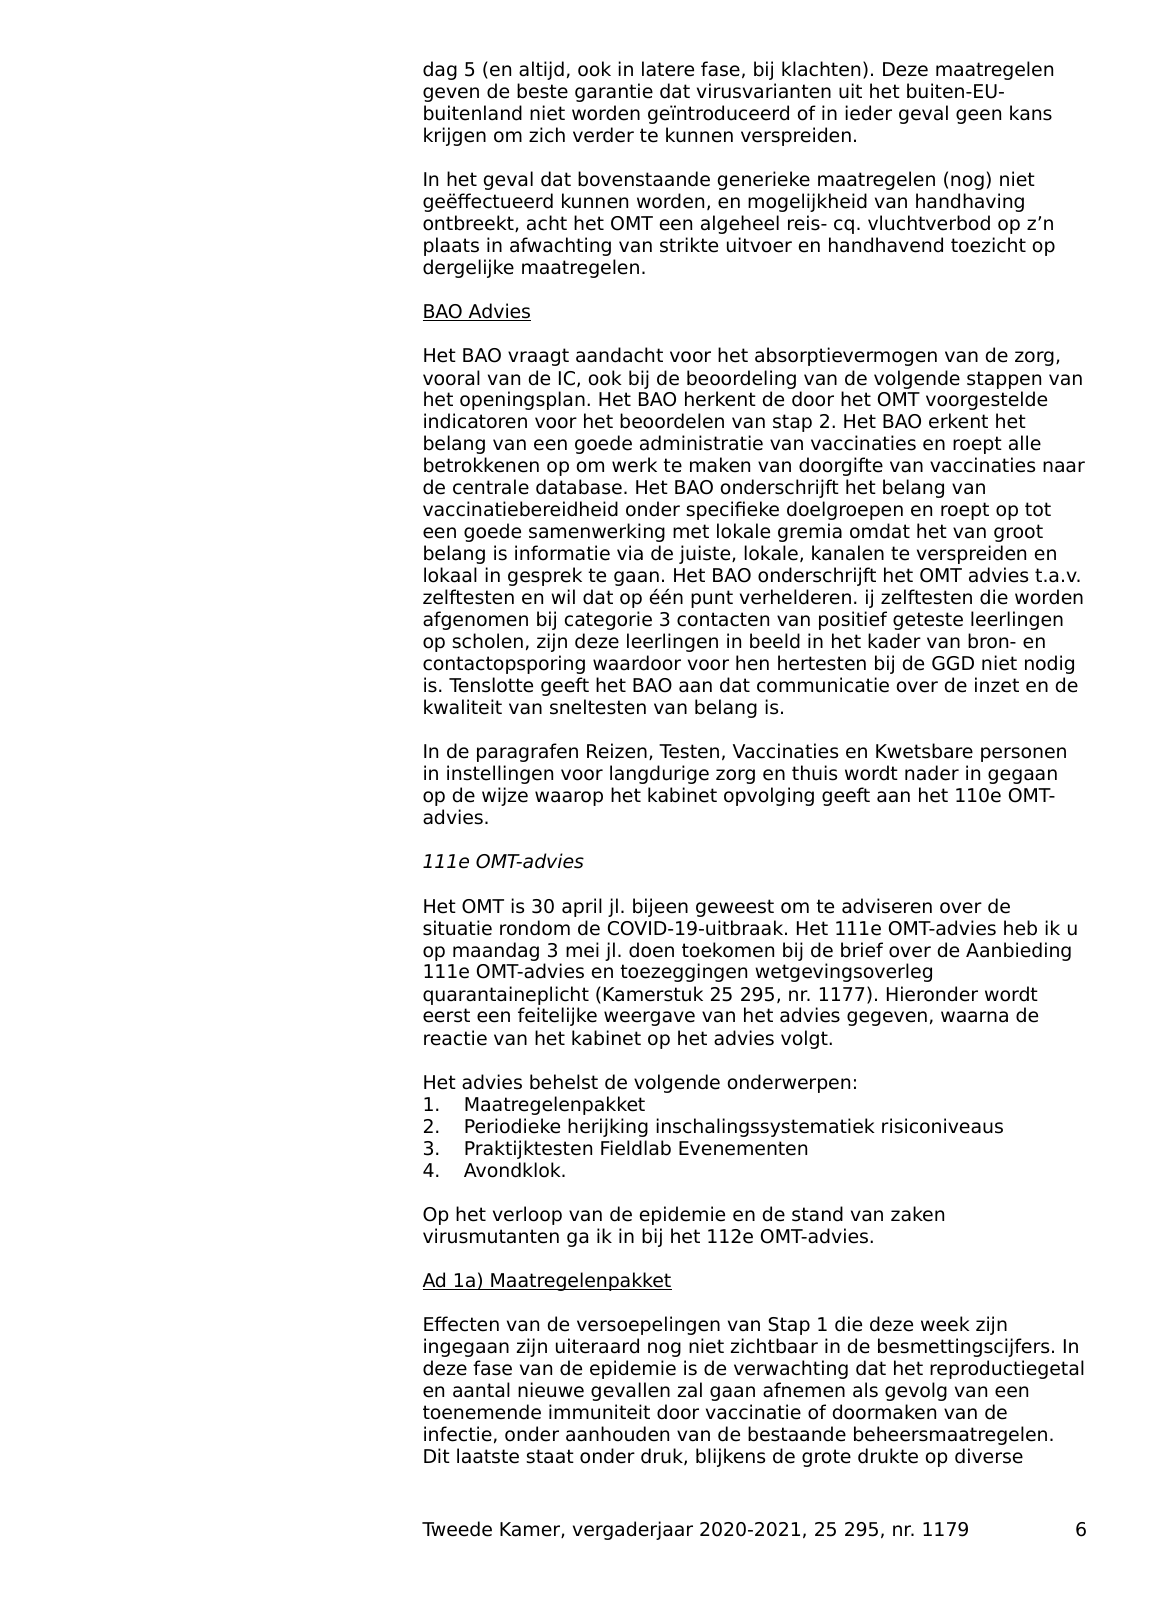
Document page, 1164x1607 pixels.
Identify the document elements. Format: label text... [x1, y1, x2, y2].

subtitle Ad 1a) Maatregelenpakket [422, 1270, 1087, 1292]
text In het geval dat bovenstaande generieke maatregelen (nog) niet geëffectueerd kunnen worden, en mogelijkheid van handhaving ontbreekt, acht het OMT een algeheel reis- cq. vluchtverbod op z’n plaats in afwachting van strikte uitvoer en handhavend toezicht op dergelijke maatregelen. [422, 169, 1087, 279]
text Op het verloop van de epidemie en de stand van zaken virusmutanten ga ik in bij het 112e OMT-advies. [422, 1204, 1087, 1248]
text 2. Periodieke herijking inschalingssystematiek risiconiveaus [422, 1116, 1087, 1137]
text Het OMT is 30 april jl. bijeen geweest om te adviseren over de situatie rondom de COVID-19-uitbraak. Het 111e OMT-advies heb ik u op maandag 3 mei jl. doen toekomen bij de brief over de Aanbieding 111e OMT-advies en toezeggingen wetgevingsoverleg quarantaineplicht (Kamerstuk 25 295, nr. 1177). Hieronder wordt eerst een feitelijke weergave van het advies gegeven, waarna de reactie van het kabinet op het advies volgt. [422, 896, 1087, 1049]
text In de paragrafen Reizen, Testen, Vaccinaties en Kwetsbare personen in instellingen voor langdurige zorg en thuis wordt nader in gegaan op de wijze waarop het kabinet opvolging geeft aan het 110e OMT-advies. [422, 741, 1087, 829]
text 3. Praktijktesten Fieldlab Evenementen [422, 1137, 1087, 1159]
text Effecten van de versoepelingen van Stap 1 die deze week zijn ingegaan zijn uiteraard nog niet zichtbaar in de besmettingscijfers. In deze fase van de epidemie is de verwachting dat het reproductiegetal en aantal nieuwe gevallen zal gaan afnemen als gevolg van een toenemende immuniteit door vaccinatie of doormaken van de infectie, onder aanhouden van de bestaande beheersmaatregelen. Dit laatste staat onder druk, blijkens de grote drukte op diverse [422, 1314, 1087, 1468]
text Het BAO vraagt aandacht voor het absorptievermogen van de zorg, vooral van de IC, ook bij de beoordeling van de volgende stappen van het openingsplan. Het BAO herkent de door het OMT voorgestelde indicatoren voor het beoordelen van stap 2. Het BAO erkent het belang van een goede administratie van vaccinaties en roept alle betrokkenen op om werk te maken van doorgifte van vaccinaties naar de centrale database. Het BAO onderschrijft het belang van vaccinatiebereidheid onder specifieke doelgroepen en roept op tot een goede samenwerking met lokale gremia omdat het van groot belang is informatie via de juiste, lokale, kanalen te verspreiden en lokaal in gesprek te gaan. Het BAO onderschrijft het OMT advies t.a.v. zelftesten en wil dat op één punt verhelderen. ij zelftesten die worden afgenomen bij categorie 3 contacten van positief geteste leerlingen op scholen, zijn deze leerlingen in beeld in het kader van bron- en contactopsporing waardoor voor hen hertesten bij de GGD niet nodig is. Tenslotte geeft het BAO aan dat communicatie over de inzet en de kwaliteit van sneltesten van belang is. [422, 345, 1087, 719]
subtitle 111e OMT-advies [422, 851, 1087, 873]
text Het advies behelst de volgende onderwerpen: [422, 1072, 1087, 1093]
text 4. Avondklok. [422, 1159, 1087, 1181]
subtitle BAO Advies [422, 301, 1087, 323]
text dag 5 (en altijd, ook in latere fase, bij klachten). Deze maatregelen geven de beste garantie dat virusvarianten uit het buiten-EU-buitenland niet worden geïntroduceerd of in ieder geval geen kans krijgen om zich verder te kunnen verspreiden. [422, 59, 1087, 147]
text 1. Maatregelenpakket [422, 1093, 1087, 1116]
